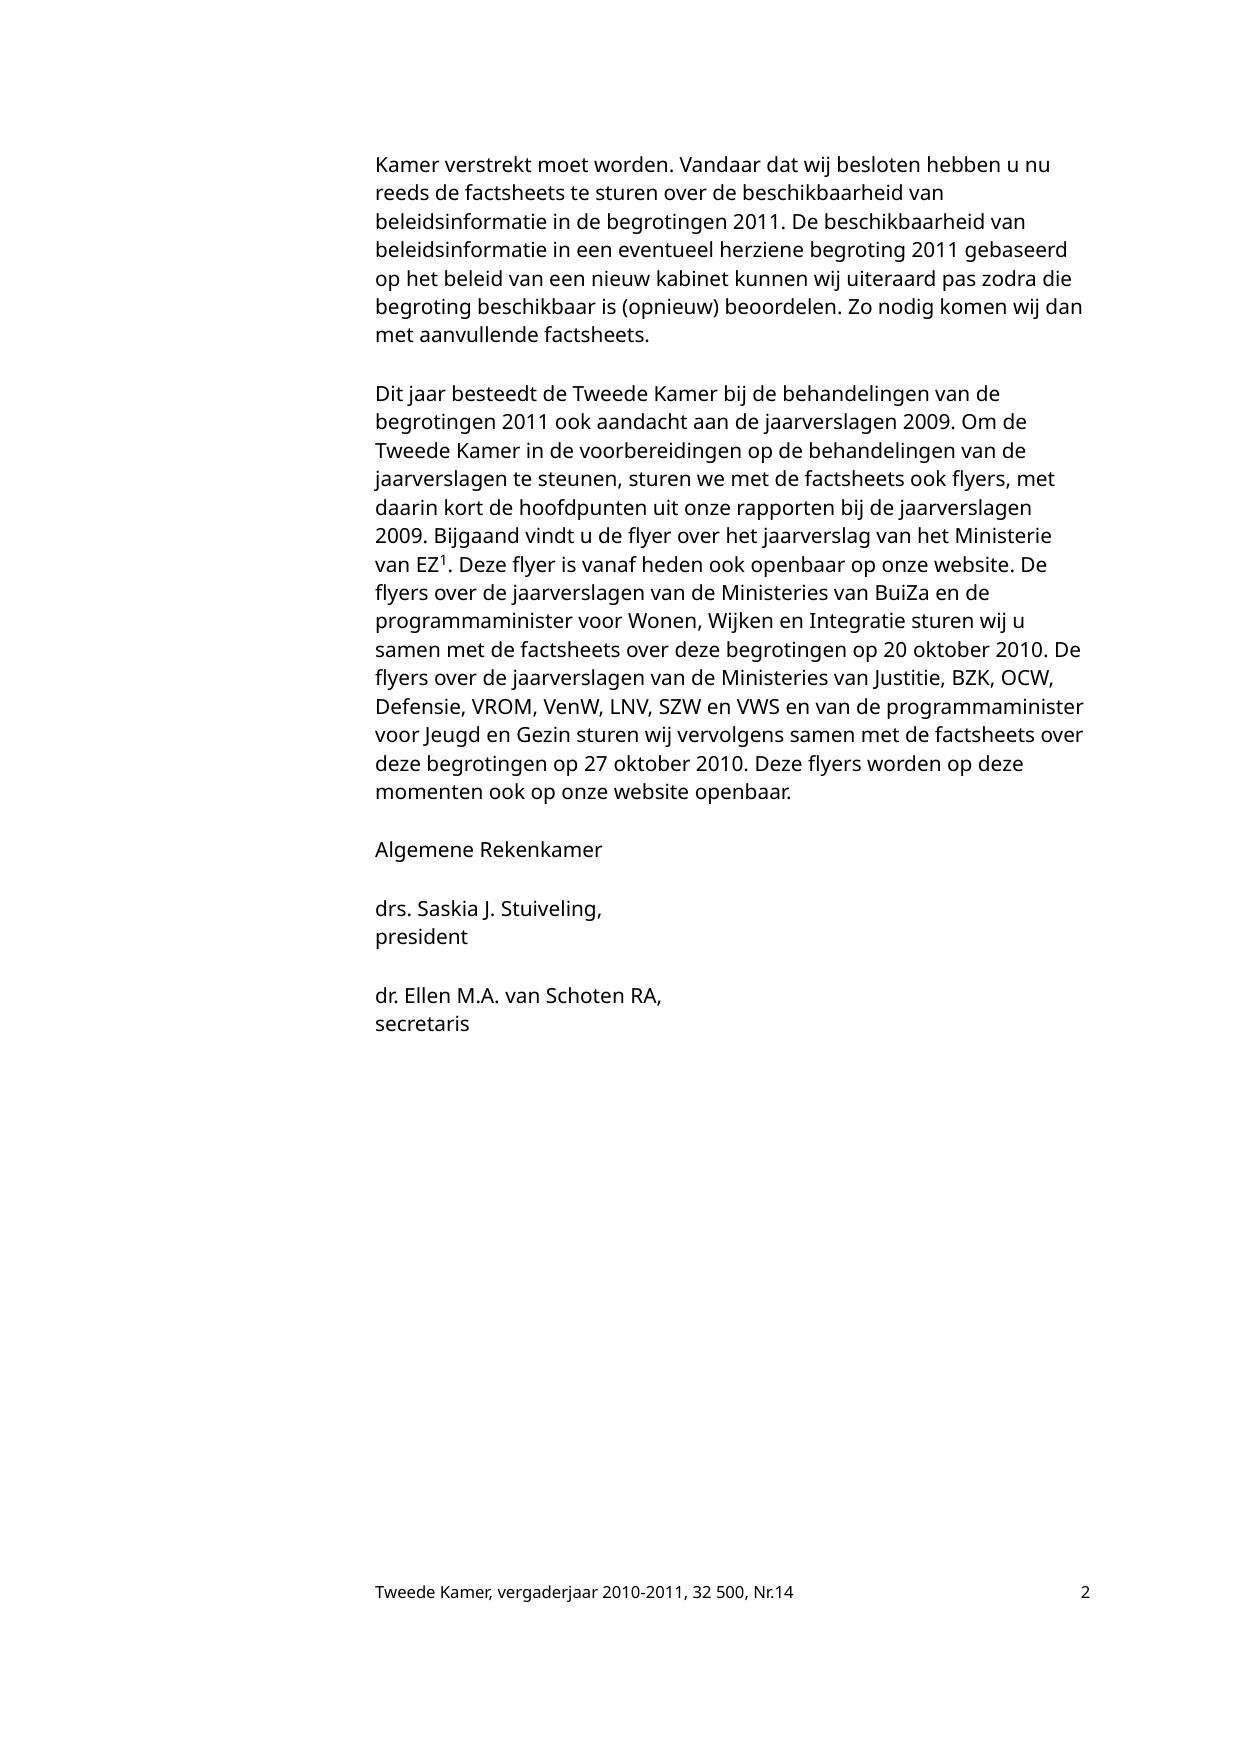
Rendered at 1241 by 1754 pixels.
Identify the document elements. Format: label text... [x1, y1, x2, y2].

text Algemene Rekenkamer [375, 836, 1090, 864]
text secretaris [375, 1009, 1090, 1038]
text Dit jaar besteedt de Tweede Kamer bij de behandelingen van de begrotingen 2011 ook aandacht aan de jaarverslagen 2009. Om de Tweede Kamer in de voorbereidingen op de behandelingen van de jaarverslagen te steunen, sturen we met de factsheets ook flyers, met daarin kort de hoofdpunten uit onze rapporten bij de jaarverslagen 2009. Bijgaand vindt u de flyer over het jaarverslag van het Ministerie van EZ1. Deze flyer is vanaf heden ook openbaar op onze website. De flyers over de jaarverslagen van de Ministeries van BuiZa en de programmaminister voor Wonen, Wijken en Integratie sturen wij u samen met de factsheets over deze begrotingen op 20 oktober 2010. De flyers over de jaarverslagen van de Ministeries van Justitie, BZK, OCW, Defensie, VROM, VenW, LNV, SZW en VWS en van de programmaminister voor Jeugd en Gezin sturen wij vervolgens samen met de factsheets over deze begrotingen op 27 oktober 2010. Deze flyers worden op deze momenten ook op onze website openbaar. [375, 379, 1090, 806]
text drs. Saskia J. Stuiveling, [375, 894, 1090, 922]
text Kamer verstrekt moet worden. Vandaar dat wij besloten hebben u nu reeds de factsheets te sturen over de beschikbaarheid van beleidsinformatie in de begrotingen 2011. De beschikbaarheid van beleidsinformatie in een eventueel herziene begroting 2011 gebaseerd op het beleid van een nieuw kabinet kunnen wij uiteraard pas zodra die begroting beschikbaar is (opnieuw) beoordelen. Zo nodig komen wij dan met aanvullende factsheets. [375, 150, 1090, 349]
text dr. Ellen M.A. van Schoten RA, [375, 981, 1090, 1009]
text president [375, 922, 1090, 951]
